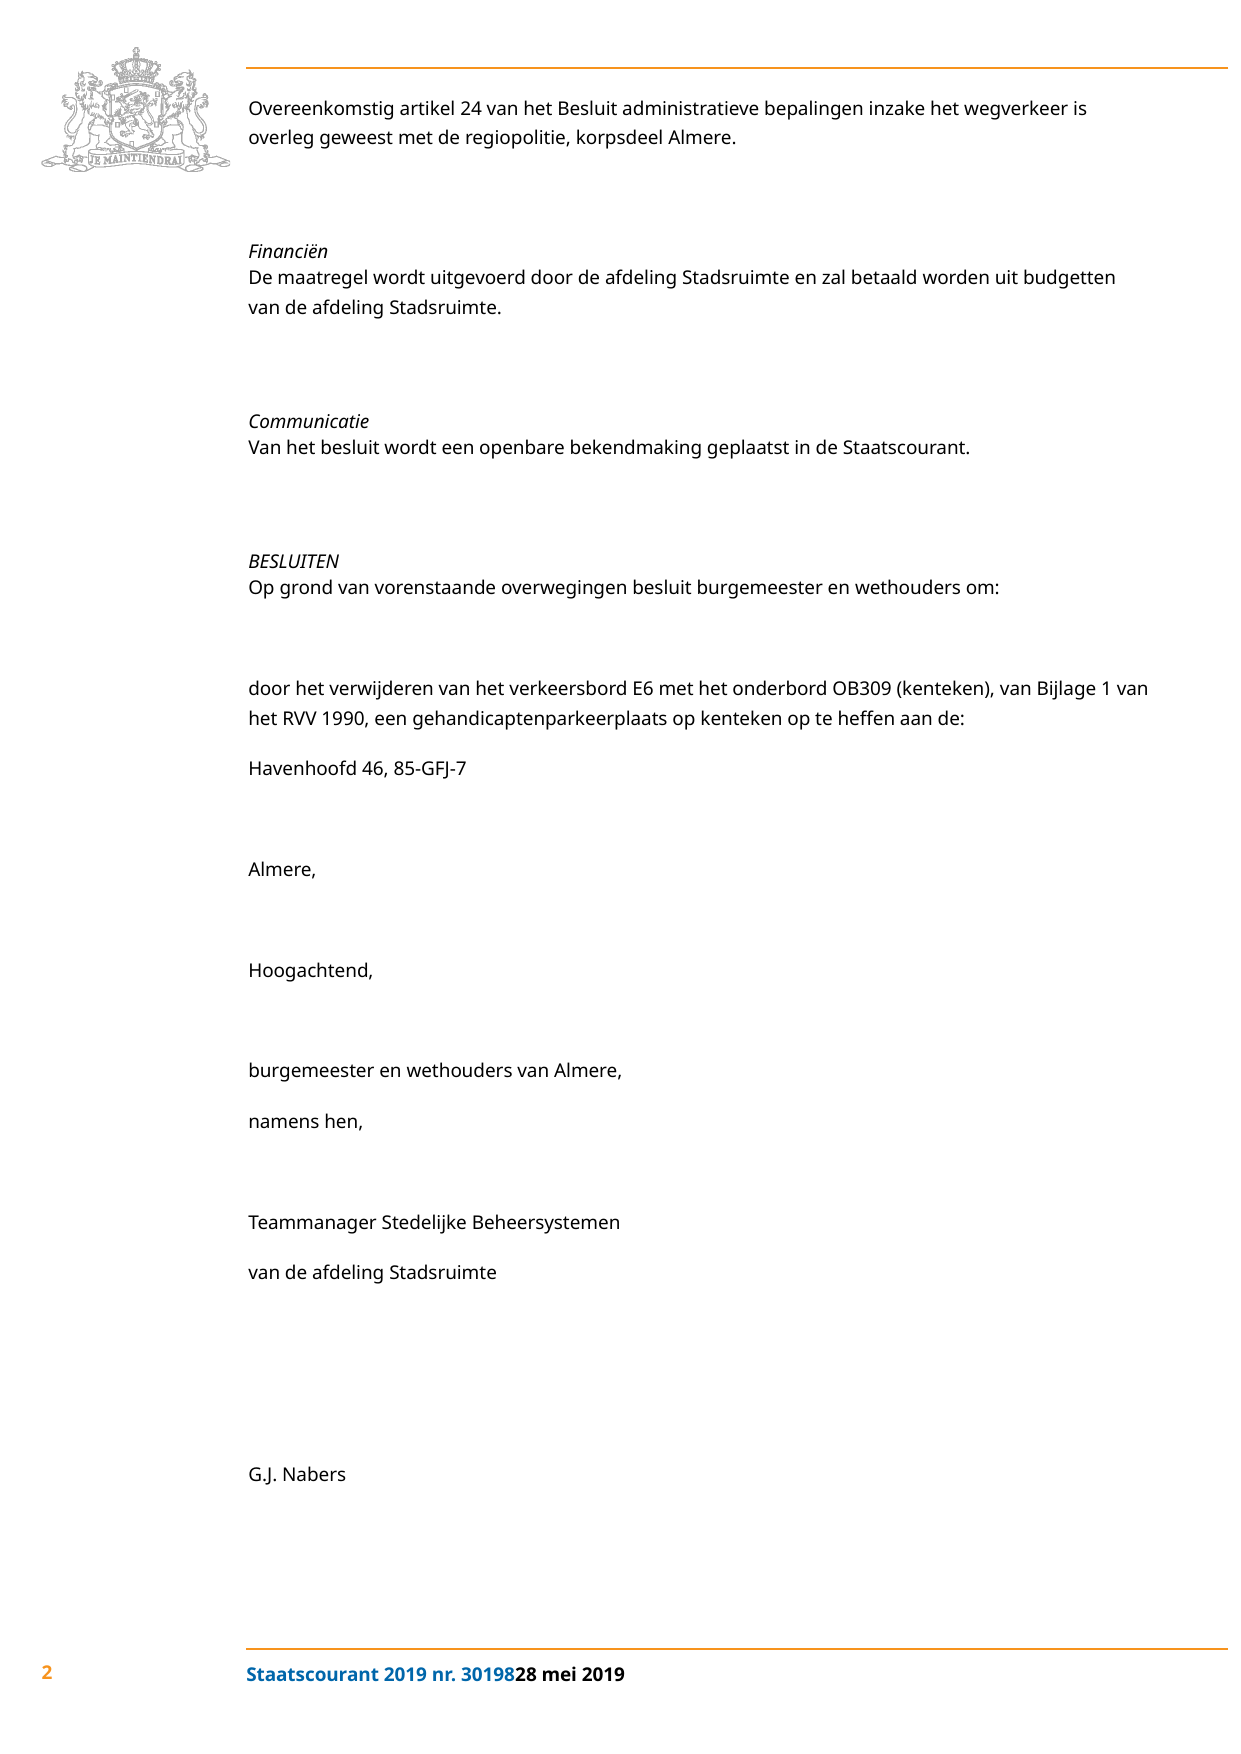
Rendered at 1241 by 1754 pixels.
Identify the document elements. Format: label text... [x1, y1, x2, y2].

text Teammanager Stedelijke Beheersystemen [248, 1209, 1152, 1234]
text Havenhoofd 46, 85-GFJ-7 [248, 755, 1152, 781]
text Overeenkomstig artikel 24 van het Besluit administratieve bepalingen inzake het wegverkeer is overleg geweest met de regiopolitie, korpsdeel Almere. [248, 95, 1152, 150]
text G.J. Nabers [248, 1461, 1152, 1487]
text Almere, [248, 856, 1152, 882]
text Financiën [248, 239, 1152, 264]
text door het verwijderen van het verkeersbord E6 met het onderbord OB309 (kenteken), van Bijlage 1 van het RVV 1990, een gehandicaptenparkeerplaats op kenteken op te heffen aan de: [248, 675, 1152, 730]
text Van het besluit wordt een openbare bekendmaking geplaatst in de Staatscourant. [248, 434, 1152, 460]
text Communicatie [248, 408, 1152, 434]
picture [41, 47, 231, 172]
text Op grond van vorenstaande overwegingen besluit burgemeester en wethouders om: [248, 574, 1152, 600]
text BESLUITEN [248, 548, 1152, 574]
text van de afdeling Stadsruimte [248, 1259, 1152, 1285]
text Hoogachtend, [248, 957, 1152, 982]
text burgemeester en wethouders van Almere, [248, 1058, 1152, 1083]
text De maatregel wordt uitgevoerd door de afdeling Stadsruimte en zal betaald worden uit budgetten van de afdeling Stadsruimte. [248, 264, 1152, 320]
text namens hen, [248, 1108, 1152, 1134]
